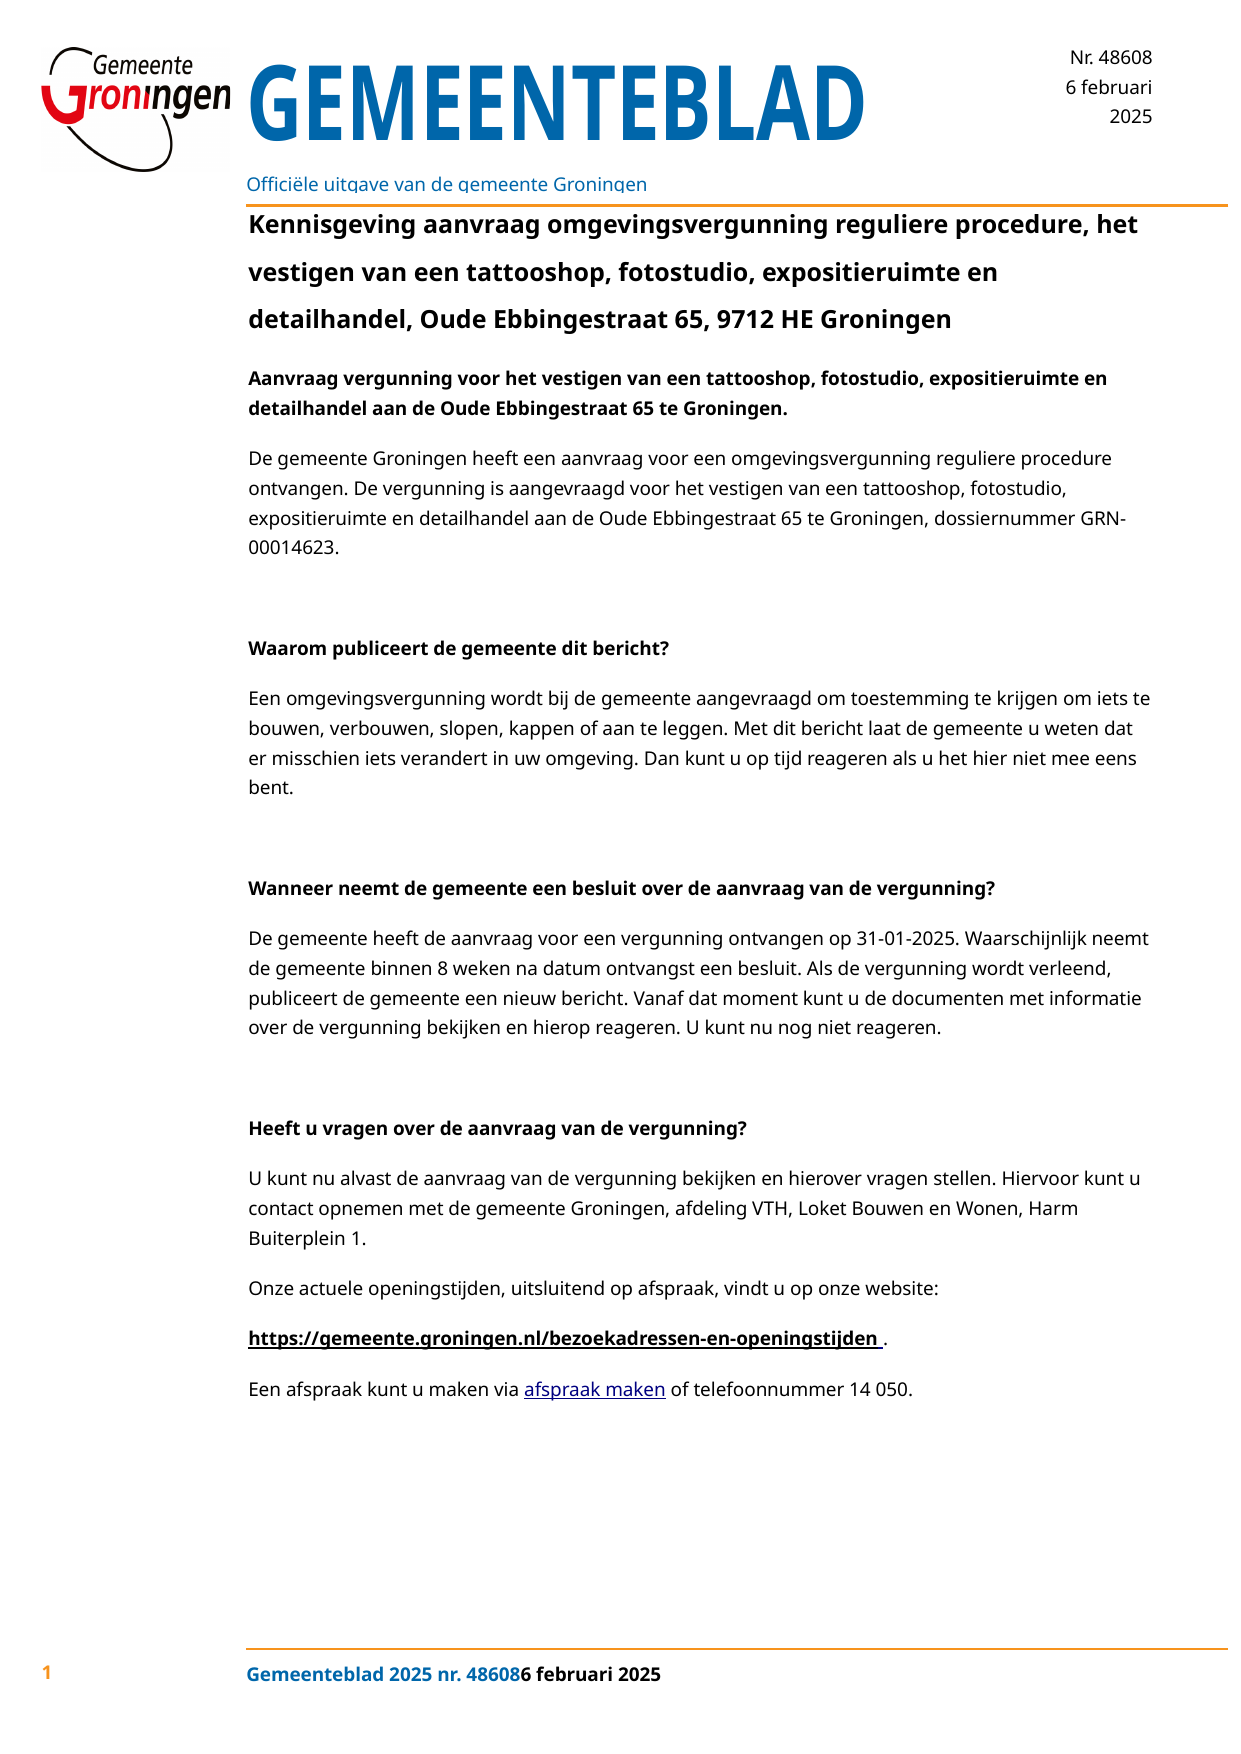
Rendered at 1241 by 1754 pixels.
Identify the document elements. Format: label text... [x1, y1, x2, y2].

text De gemeente Groningen heeft een aanvraag voor een omgevingsvergunning reguliere procedure ontvangen. De vergunning is aangevraagd voor het vestigen van een tattooshop, fotostudio, expositieruimte en detailhandel aan de Oude Ebbingestraat 65 te Groningen, dossiernummer GRN-00014623. [248, 446, 1152, 560]
text Wanneer neemt de gemeente een besluit over de aanvraag van de vergunning? [248, 875, 1152, 901]
picture [41, 47, 231, 172]
text https://gemeente.groningen.nl/bezoekadressen-en-openingstijden . [248, 1326, 1152, 1351]
text Heeft u vragen over de aanvraag van de vergunning? [248, 1115, 1152, 1141]
text Een omgevingsvergunning wordt bij de gemeente aangevraagd om toestemming te krijgen om iets te bouwen, verbouwen, slopen, kappen of aan te leggen. Met dit bericht laat de gemeente u weten dat er misschien iets verandert in uw omgeving. Dan kunt u op tijd reageren als u het hier niet mee eens bent. [248, 686, 1152, 800]
text Kennisgeving aanvraag omgevingsvergunning reguliere procedure, het vestigen van een tattooshop, fotostudio, expositieruimte en detailhandel, Oude Ebbingestraat 65, 9712 HE Groningen [248, 207, 1152, 336]
text Onze actuele openingstijden, uitsluitend op afspraak, vindt u op onze website: [248, 1275, 1152, 1301]
text Waarom publiceert de gemeente dit bericht? [248, 635, 1152, 661]
text De gemeente heeft de aanvraag voor een vergunning ontvangen op 31-01-2025. Waarschijnlijk neemt de gemeente binnen 8 weken na datum ontvangst een besluit. Als de vergunning wordt verleend, publiceert de gemeente een nieuw bericht. Vanaf dat moment kunt u de documenten met informatie over de vergunning bekijken en hierop reageren. U kunt nu nog niet reageren. [248, 926, 1152, 1040]
text U kunt nu alvast de aanvraag van de vergunning bekijken en hierover vragen stellen. Hiervoor kunt u contact opnemen met de gemeente Groningen, afdeling VTH, Loket Bouwen en Wonen, Harm Buiterplein 1. [248, 1166, 1152, 1250]
text Een afspraak kunt u maken via afspraak maken of telefoonnummer 14 050. [248, 1376, 1152, 1402]
text Aanvraag vergunning voor het vestigen van een tattooshop, fotostudio, expositieruimte en detailhandel aan de Oude Ebbingestraat 65 te Groningen. [248, 366, 1152, 421]
